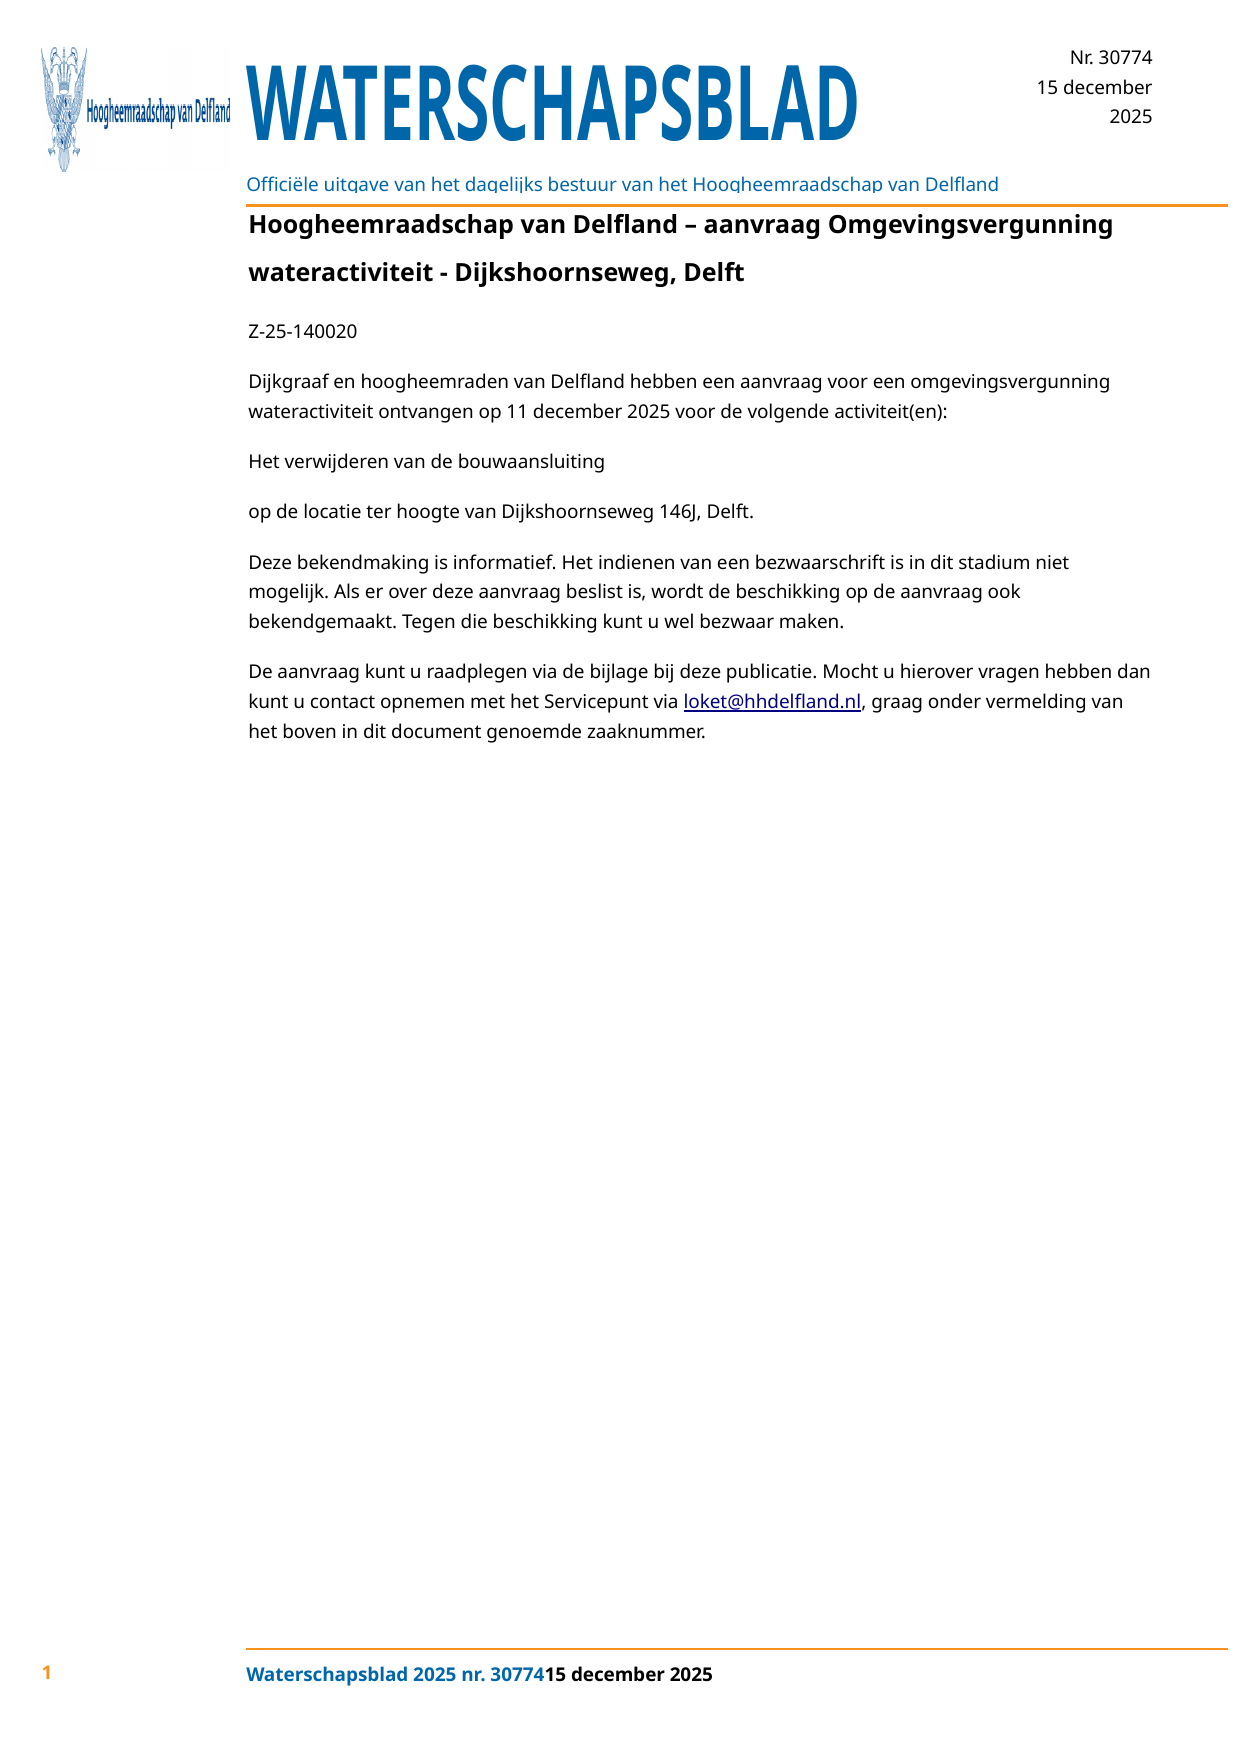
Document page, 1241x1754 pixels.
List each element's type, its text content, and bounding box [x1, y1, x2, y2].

text Hoogheemraadschap van Delfland – aanvraag Omgevingsvergunning wateractiviteit - Dijkshoornseweg, Delft [248, 207, 1152, 288]
text Z-25-140020 [248, 318, 1152, 344]
picture [41, 47, 231, 172]
text op de locatie ter hoogte van Dijkshoornseweg 146J, Delft. [248, 499, 1152, 524]
text Deze bekendmaking is informatief. Het indienen van een bezwaarschrift is in dit stadium niet mogelijk. Als er over deze aanvraag beslist is, wordt de beschikking op de aanvraag ook bekendgemaakt. Tegen die beschikking kunt u wel bezwaar maken. [248, 549, 1152, 634]
text Het verwijderen van de bouwaansluiting [248, 448, 1152, 474]
text Dijkgraaf en hoogheemraden van Delfland hebben een aanvraag voor een omgevingsvergunning wateractiviteit ontvangen op 11 december 2025 voor de volgende activiteit(en): [248, 368, 1152, 424]
text De aanvraag kunt u raadplegen via de bijlage bij deze publicatie. Mocht u hierover vragen hebben dan kunt u contact opnemen met het Servicepunt via loket@hhdelfland.nl, graag onder vermelding van het boven in dit document genoemde zaaknummer. [248, 659, 1152, 744]
